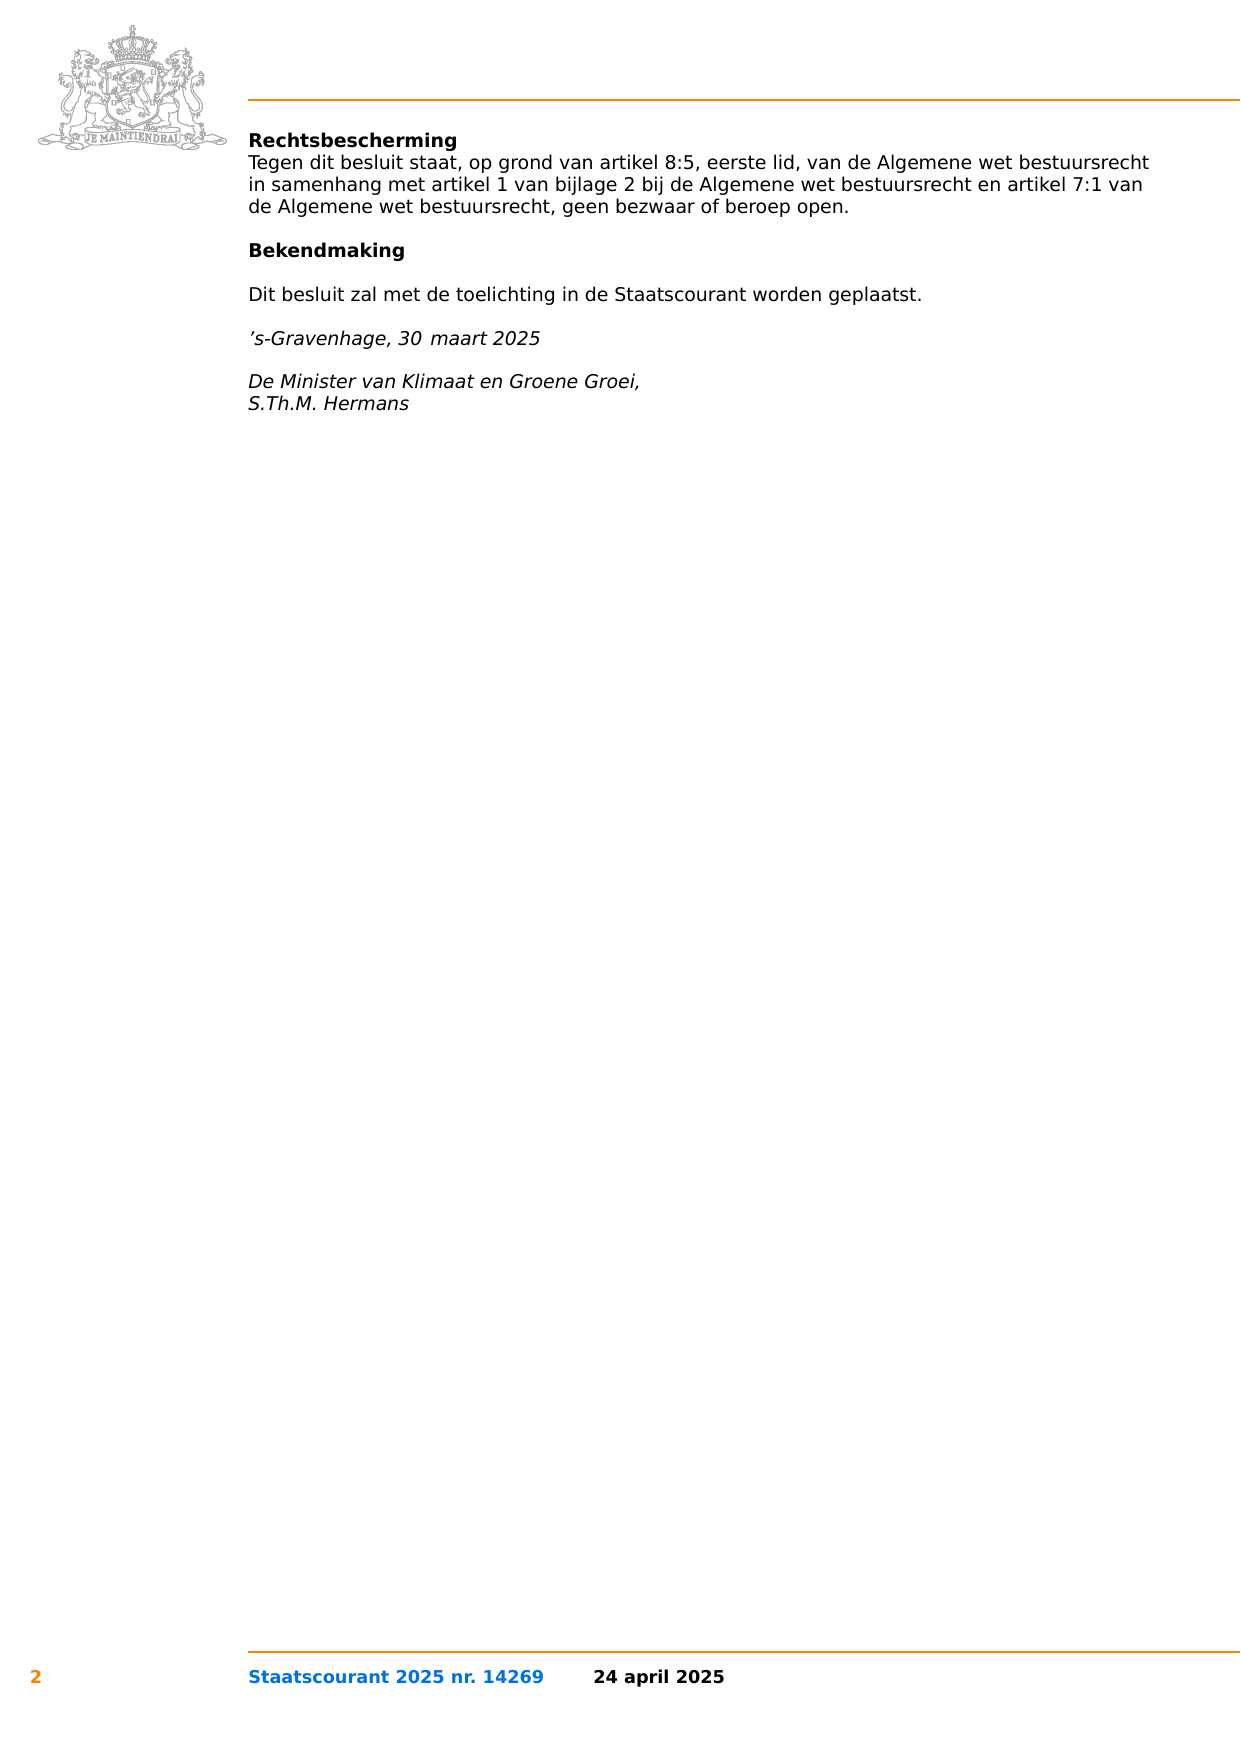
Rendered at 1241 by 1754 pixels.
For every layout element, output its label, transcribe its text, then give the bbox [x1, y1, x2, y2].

subtitle Rechtsbescherming [248, 130, 1163, 152]
text Tegen dit besluit staat, op grond van artikel 8:5, eerste lid, van de Algemene wet bestuursrecht in samenhang met artikel 1 van bijlage 2 bij de Algemene wet bestuursrecht en artikel 7:1 van de Algemene wet bestuursrecht, geen bezwaar of beroep open. [248, 152, 1163, 218]
text Dit besluit zal met de toelichting in de Staatscourant worden geplaatst. [248, 283, 1163, 306]
subtitle Bekendmaking [248, 240, 1163, 262]
text De Minister van Klimaat en Groene Groei, S.Th.M. Hermans [248, 371, 1163, 415]
text ’s-Gravenhage, 30 maart 2025 [248, 327, 1163, 349]
picture [38, 25, 227, 150]
